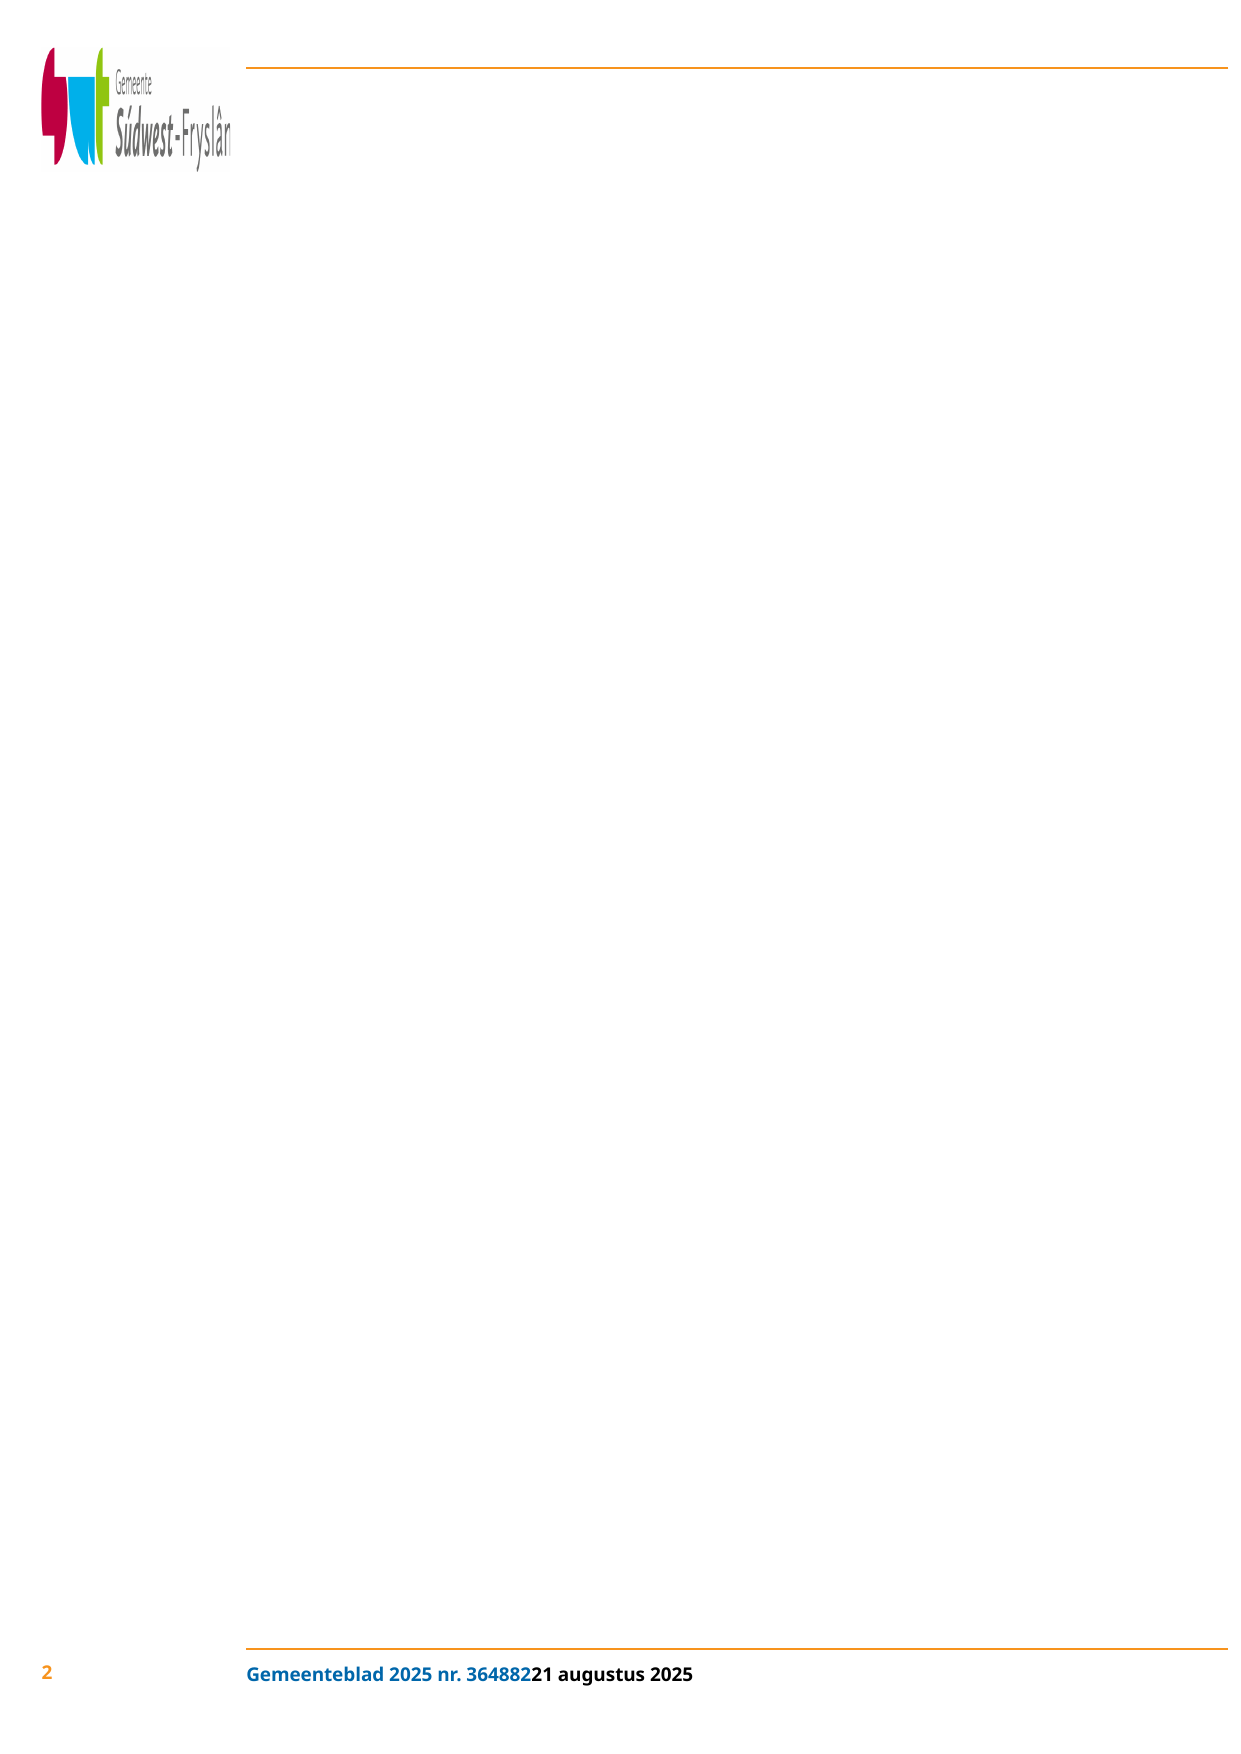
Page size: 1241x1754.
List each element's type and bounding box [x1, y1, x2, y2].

picture [41, 47, 231, 172]
